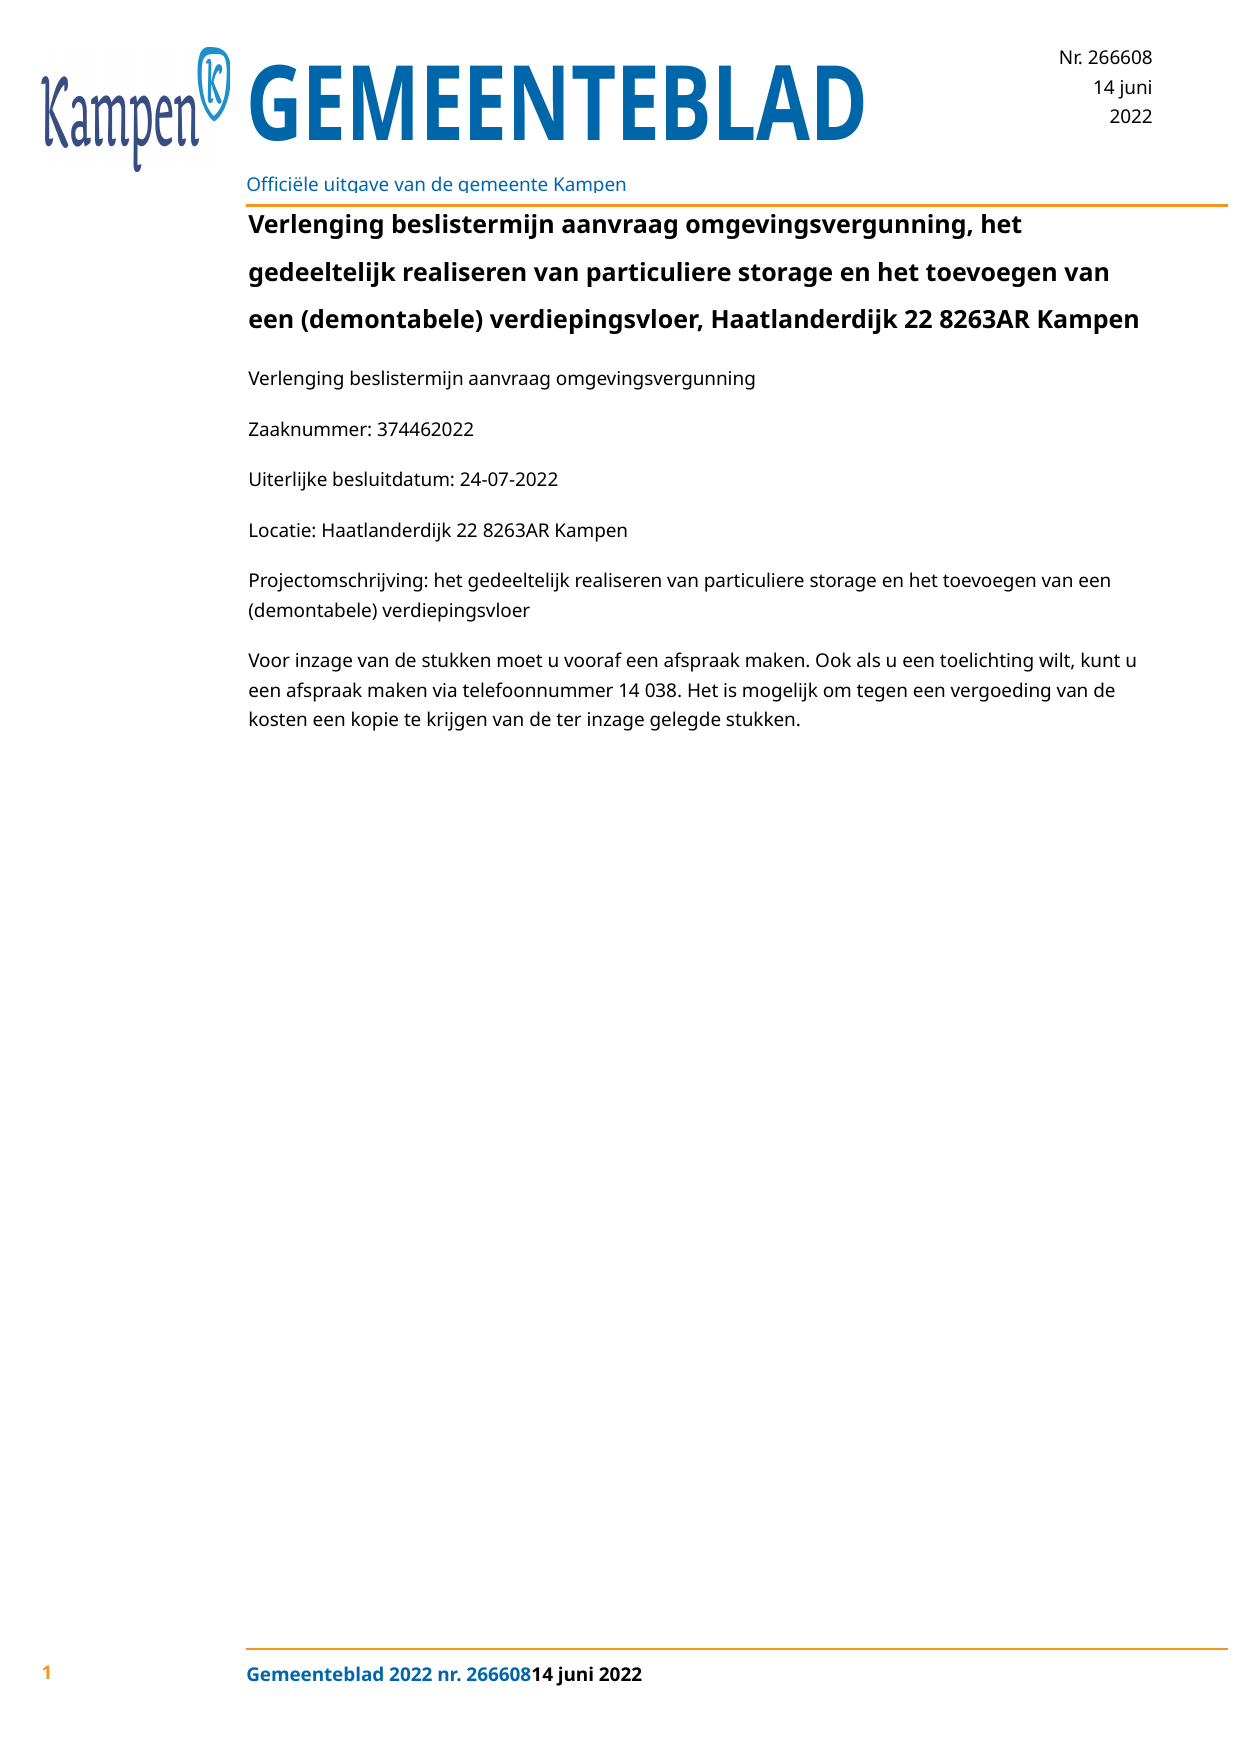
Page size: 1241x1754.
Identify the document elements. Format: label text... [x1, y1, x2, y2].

picture [41, 47, 231, 172]
text Verlenging beslistermijn aanvraag omgevingsvergunning [248, 366, 1152, 391]
text Zaaknummer: 374462022 [248, 416, 1152, 442]
text Uiterlijke besluitdatum: 24-07-2022 [248, 466, 1152, 492]
text Projectomschrijving: het gedeeltelijk realiseren van particuliere storage en het toevoegen van een (demontabele) verdiepingsvloer [248, 567, 1152, 622]
text Voor inzage van de stukken moet u vooraf een afspraak maken. Ook als u een toelichting wilt, kunt u een afspraak maken via telefoonnummer 14 038. Het is mogelijk om tegen een vergoeding van de kosten een kopie te krijgen van de ter inzage gelegde stukken. [248, 647, 1152, 732]
text Locatie: Haatlanderdijk 22 8263AR Kampen [248, 517, 1152, 542]
text Verlenging beslistermijn aanvraag omgevingsvergunning, het gedeeltelijk realiseren van particuliere storage en het toevoegen van een (demontabele) verdiepingsvloer, Haatlanderdijk 22 8263AR Kampen [248, 207, 1152, 336]
